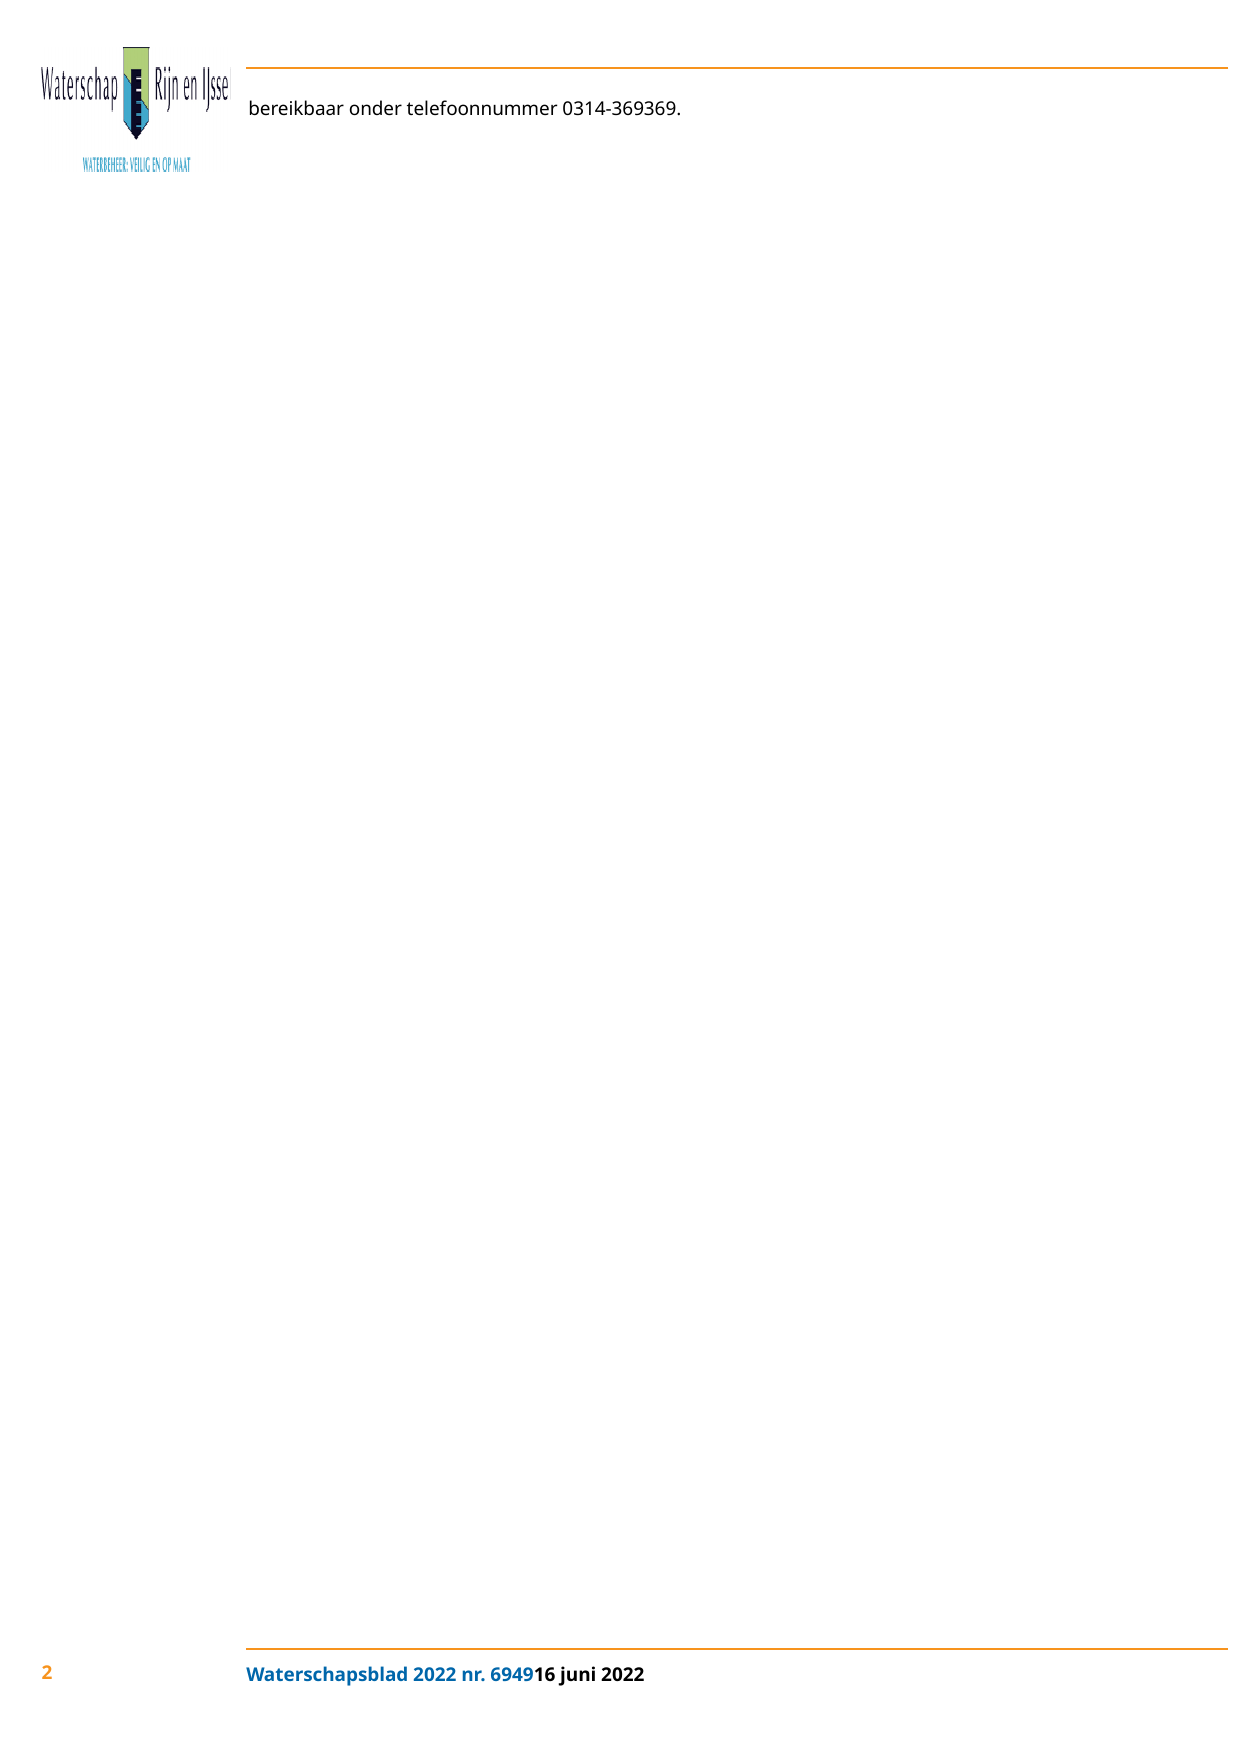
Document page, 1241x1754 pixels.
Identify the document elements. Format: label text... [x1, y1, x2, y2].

picture [41, 47, 231, 172]
text bereikbaar onder telefoonnummer 0314-369369. [248, 95, 1152, 121]
